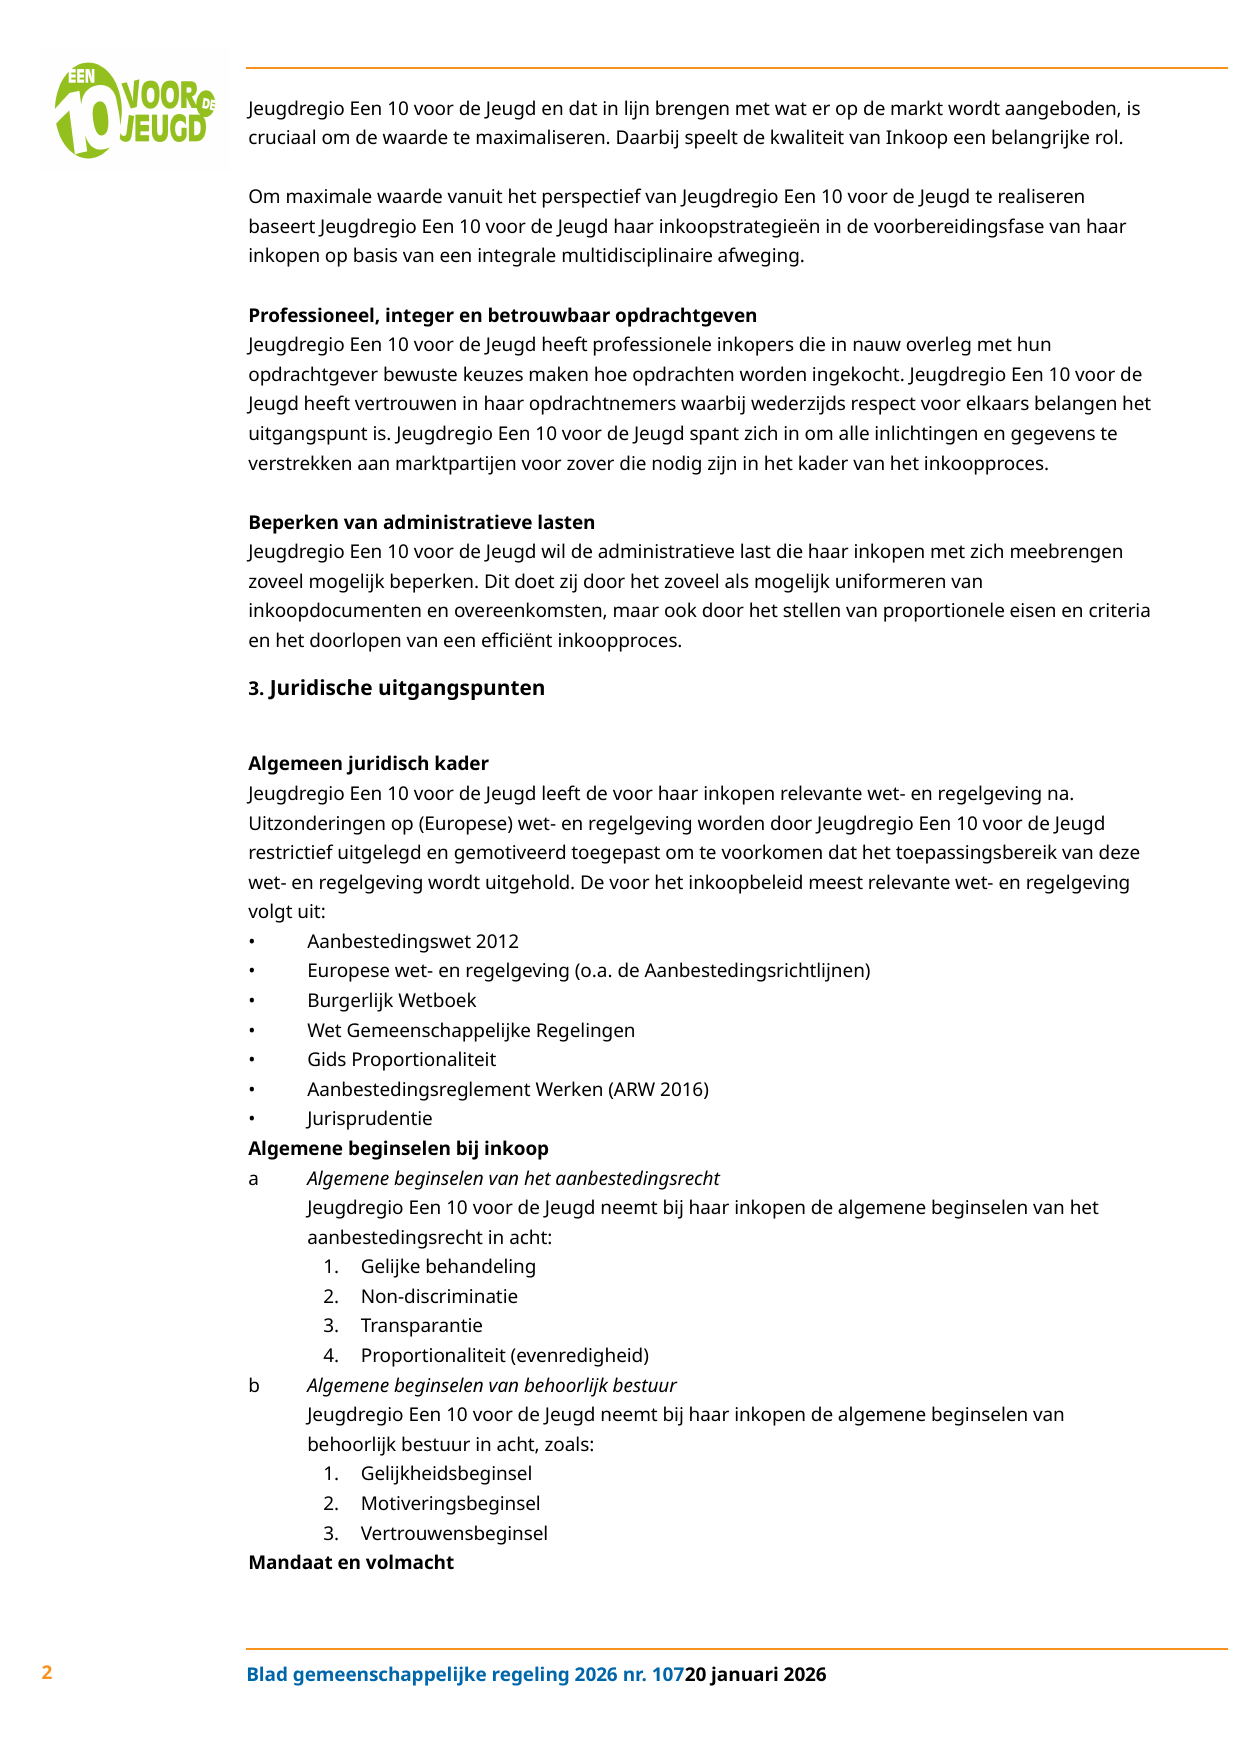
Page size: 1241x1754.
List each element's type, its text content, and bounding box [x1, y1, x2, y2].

text Om maximale waarde vanuit het perspectief van Jeugdregio Een 10 voor de Jeugd te realiseren baseert Jeugdregio Een 10 voor de Jeugd haar inkoopstrategieën in de voorbereidingsfase van haar inkopen op basis van een integrale multidisciplinaire afweging. [248, 183, 1152, 268]
text Jeugdregio Een 10 voor de Jeugd wil de administratieve last die haar inkopen met zich meebrengen zoveel mogelijk beperken. Dit doet zij door het zoveel als mogelijk uniformeren van inkoopdocumenten en overeenkomsten, maar ook door het stellen van proportionele eisen en criteria en het doorlopen van een efficiënt inkoopproces. [248, 538, 1152, 653]
list Jeugdregio Een 10 voor de Jeugd neemt bij haar inkopen de algemene beginselen van behoorlijk bestuur in acht, zoals: [248, 1401, 1152, 1457]
list Aanbestedingsreglement Werken (ARW 2016) [248, 1076, 1152, 1102]
list Gelijke behandeling [323, 1253, 1152, 1279]
text Algemene beginselen bij inkoop [248, 1135, 1152, 1161]
list Algemene beginselen van behoorlijk bestuur [248, 1372, 1152, 1398]
list Motiveringsbeginsel [323, 1490, 1152, 1516]
text Jeugdregio Een 10 voor de Jeugd heeft professionele inkopers die in nauw overleg met hun opdrachtgever bewuste keuzes maken hoe opdrachten worden ingekocht. Jeugdregio Een 10 voor de Jeugd heeft vertrouwen in haar opdrachtnemers waarbij wederzijds respect voor elkaars belangen het uitgangspunt is. Jeugdregio Een 10 voor de Jeugd spant zich in om alle inlichtingen en gegevens te verstrekken aan marktpartijen voor zover die nodig zijn in het kader van het inkoopproces. [248, 331, 1152, 476]
list Gids Proportionaliteit [248, 1046, 1152, 1072]
list Wet Gemeenschappelijke Regelingen [248, 1017, 1152, 1043]
list Gelijkheidsbeginsel [323, 1461, 1152, 1486]
list Jurisprudentie [248, 1106, 1152, 1131]
text Professioneel, integer en betrouwbaar opdrachtgeven [248, 302, 1152, 328]
list Non-discriminatie [323, 1283, 1152, 1309]
text Jeugdregio Een 10 voor de Jeugd en dat in lijn brengen met wat er op de markt wordt aangeboden, is cruciaal om de waarde te maximaliseren. Daarbij speelt de kwaliteit van Inkoop een belangrijke rol. [248, 95, 1152, 150]
list Jeugdregio Een 10 voor de Jeugd neemt bij haar inkopen de algemene beginselen van het aanbestedingsrecht in acht: [248, 1194, 1152, 1250]
list Europese wet- en regelgeving (o.a. de Aanbestedingsrichtlijnen) [248, 958, 1152, 983]
text Beperken van administratieve lasten [248, 509, 1152, 535]
list Aanbestedingswet 2012 [248, 928, 1152, 954]
list Vertrouwensbeginsel [323, 1520, 1152, 1546]
text 3. Juridische uitgangspunten [248, 673, 1152, 701]
list Proportionaliteit (evenredigheid) [323, 1342, 1152, 1368]
picture [41, 47, 231, 172]
text Jeugdregio Een 10 voor de Jeugd leeft de voor haar inkopen relevante wet- en regelgeving na. Uitzonderingen op (Europese) wet- en regelgeving worden door Jeugdregio Een 10 voor de Jeugd restrictief uitgelegd en gemotiveerd toegepast om te voorkomen dat het toepassingsbereik van deze wet- en regelgeving wordt uitgehold. De voor het inkoopbeleid meest relevante wet- en regelgeving volgt uit: [248, 780, 1152, 924]
list Burgerlijk Wetboek [248, 987, 1152, 1013]
text Mandaat en volmacht [248, 1549, 1152, 1575]
list Transparantie [323, 1313, 1152, 1338]
list Algemene beginselen van het aanbestedingsrecht [248, 1165, 1152, 1191]
text Algemeen juridisch kader [248, 751, 1152, 776]
